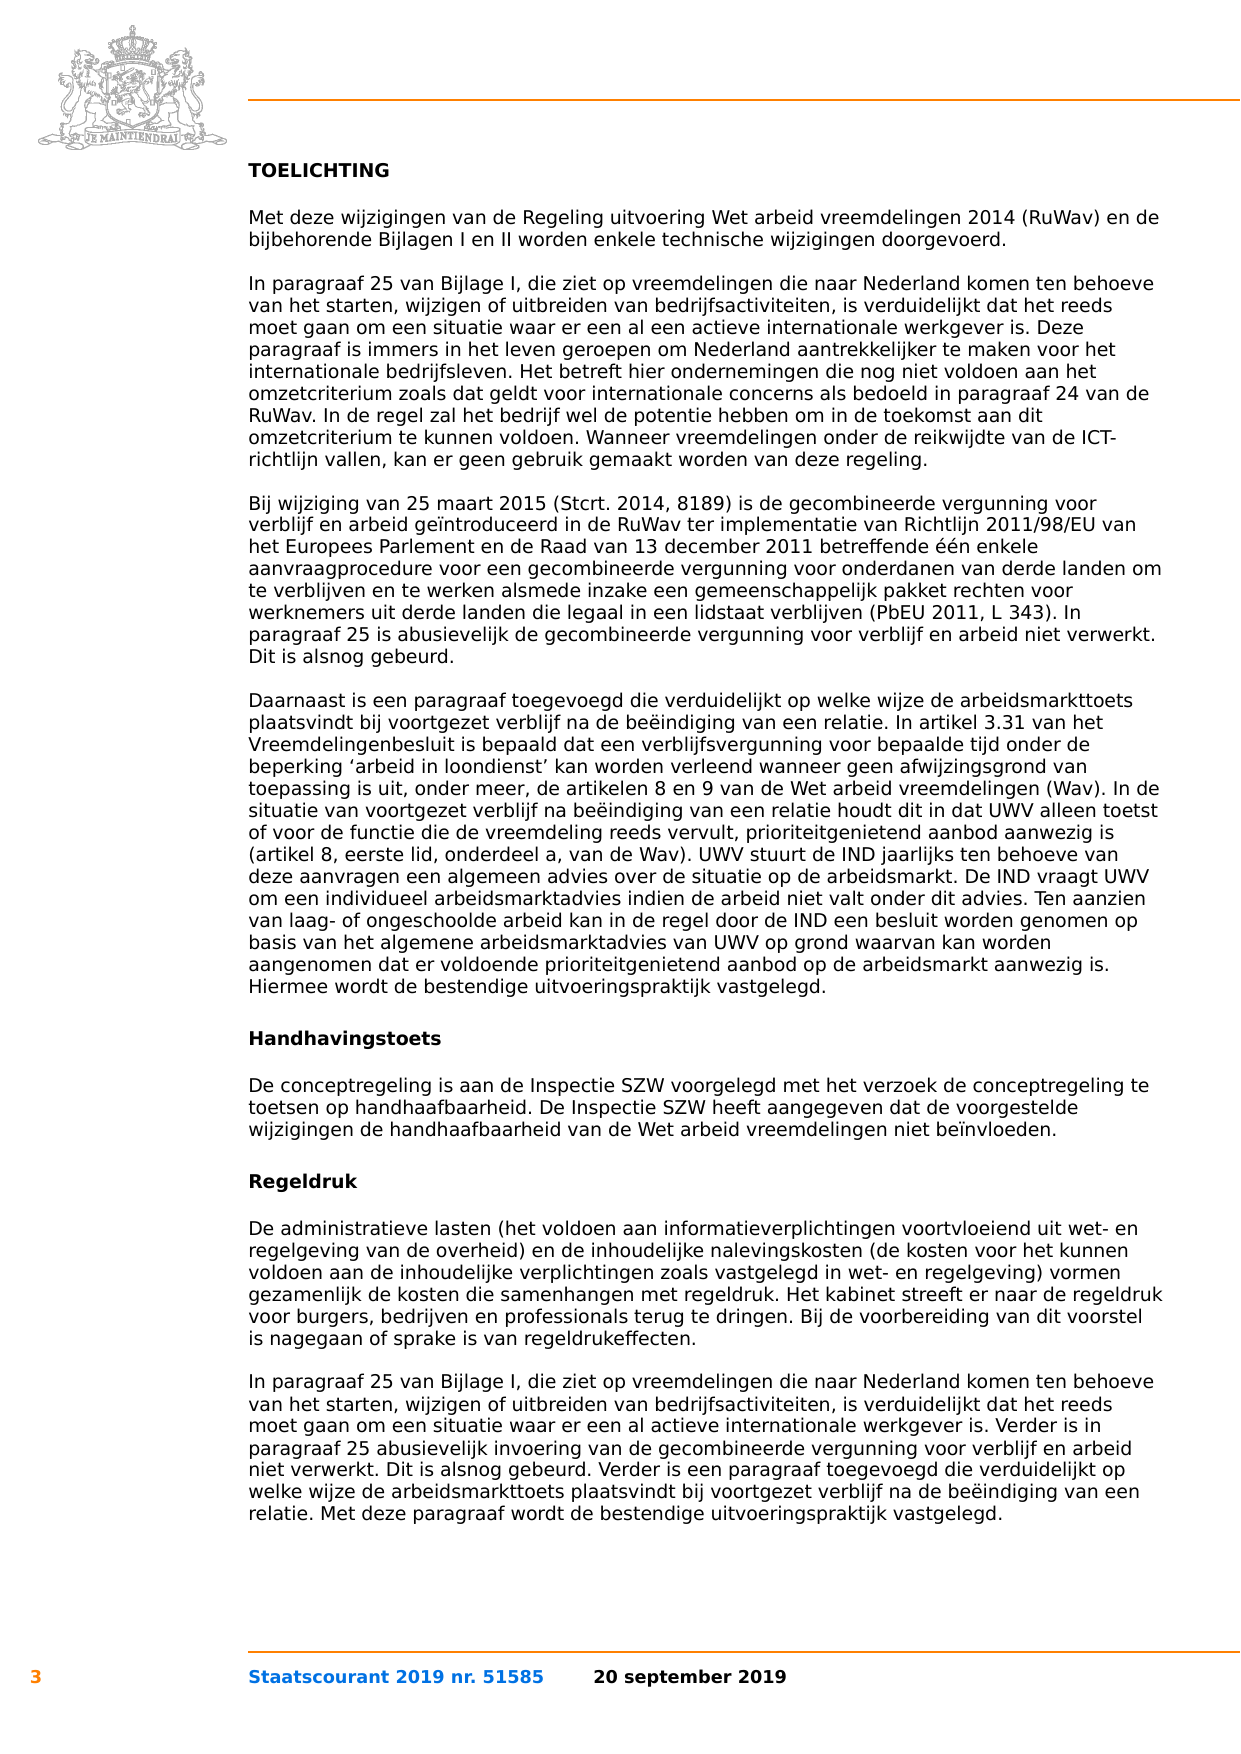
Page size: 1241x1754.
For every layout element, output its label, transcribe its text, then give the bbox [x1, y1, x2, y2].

text Met deze wijzigingen van de Regeling uitvoering Wet arbeid vreemdelingen 2014 (RuWav) en de bijbehorende Bijlagen I en II worden enkele technische wijzigingen doorgevoerd. [248, 207, 1163, 251]
text Bij wijziging van 25 maart 2015 (Stcrt. 2014, 8189) is de gecombineerde vergunning voor verblijf en arbeid geïntroduceerd in de RuWav ter implementatie van Richtlijn 2011/98/EU van het Europees Parlement en de Raad van 13 december 2011 betreffende één enkele aanvraagprocedure voor een gecombineerde vergunning voor onderdanen van derde landen om te verblijven en te werken alsmede inzake een gemeenschappelijk pakket rechten voor werknemers uit derde landen die legaal in een lidstaat verblijven (PbEU 2011, L 343). In paragraaf 25 is abusievelijk de gecombineerde vergunning voor verblijf en arbeid niet verwerkt. Dit is alsnog gebeurd. [248, 492, 1163, 668]
subtitle TOELICHTING [248, 160, 1163, 182]
subtitle Handhavingstoets [248, 1028, 1163, 1050]
text De administratieve lasten (het voldoen aan informatieverplichtingen voortvloeiend uit wet- en regelgeving van de overheid) en de inhoudelijke nalevingskosten (de kosten voor het kunnen voldoen aan de inhoudelijke verplichtingen zoals vastgelegd in wet- en regelgeving) vormen gezamenlijk de kosten die samenhangen met regeldruk. Het kabinet streeft er naar de regeldruk voor burgers, bedrijven en professionals terug te dringen. Bij de voorbereiding van dit voorstel is nagegaan of sprake is van regeldrukeffecten. [248, 1218, 1163, 1349]
text In paragraaf 25 van Bijlage I, die ziet op vreemdelingen die naar Nederland komen ten behoeve van het starten, wijzigen of uitbreiden van bedrijfsactiviteiten, is verduidelijkt dat het reeds moet gaan om een situatie waar er een al actieve internationale werkgever is. Verder is in paragraaf 25 abusievelijk invoering van de gecombineerde vergunning voor verblijf en arbeid niet verwerkt. Dit is alsnog gebeurd. Verder is een paragraaf toegevoegd die verduidelijkt op welke wijze de arbeidsmarkttoets plaatsvindt bij voortgezet verblijf na de beëindiging van een relatie. Met deze paragraaf wordt de bestendige uitvoeringspraktijk vastgelegd. [248, 1371, 1163, 1525]
subtitle Regeldruk [248, 1171, 1163, 1193]
text De conceptregeling is aan de Inspectie SZW voorgelegd met het verzoek de conceptregeling te toetsen op handhaafbaarheid. De Inspectie SZW heeft aangegeven dat de voorgestelde wijzigingen de handhaafbaarheid van de Wet arbeid vreemdelingen niet beïnvloeden. [248, 1075, 1163, 1141]
text In paragraaf 25 van Bijlage I, die ziet op vreemdelingen die naar Nederland komen ten behoeve van het starten, wijzigen of uitbreiden van bedrijfsactiviteiten, is verduidelijkt dat het reeds moet gaan om een situatie waar er een al een actieve internationale werkgever is. Deze paragraaf is immers in het leven geroepen om Nederland aantrekkelijker te maken voor het internationale bedrijfsleven. Het betreft hier ondernemingen die nog niet voldoen aan het omzetcriterium zoals dat geldt voor internationale concerns als bedoeld in paragraaf 24 van de RuWav. In de regel zal het bedrijf wel de potentie hebben om in de toekomst aan dit omzetcriterium te kunnen voldoen. Wanneer vreemdelingen onder de reikwijdte van de ICT-richtlijn vallen, kan er geen gebruik gemaakt worden van deze regeling. [248, 273, 1163, 471]
picture [38, 25, 227, 150]
text Daarnaast is een paragraaf toegevoegd die verduidelijkt op welke wijze de arbeidsmarkttoets plaatsvindt bij voortgezet verblijf na de beëindiging van een relatie. In artikel 3.31 van het Vreemdelingenbesluit is bepaald dat een verblijfsvergunning voor bepaalde tijd onder de beperking ‘arbeid in loondienst’ kan worden verleend wanneer geen afwijzingsgrond van toepassing is uit, onder meer, de artikelen 8 en 9 van de Wet arbeid vreemdelingen (Wav). In de situatie van voortgezet verblijf na beëindiging van een relatie houdt dit in dat UWV alleen toetst of voor de functie die de vreemdeling reeds vervult, prioriteitgenietend aanbod aanwezig is (artikel 8, eerste lid, onderdeel a, van de Wav). UWV stuurt de IND jaarlijks ten behoeve van deze aanvragen een algemeen advies over de situatie op de arbeidsmarkt. De IND vraagt UWV om een individueel arbeidsmarktadvies indien de arbeid niet valt onder dit advies. Ten aanzien van laag- of ongeschoolde arbeid kan in de regel door de IND een besluit worden genomen op basis van het algemene arbeidsmarktadvies van UWV op grond waarvan kan worden aangenomen dat er voldoende prioriteitgenietend aanbod op de arbeidsmarkt aanwezig is. Hiermee wordt de bestendige uitvoeringspraktijk vastgelegd. [248, 690, 1163, 998]
